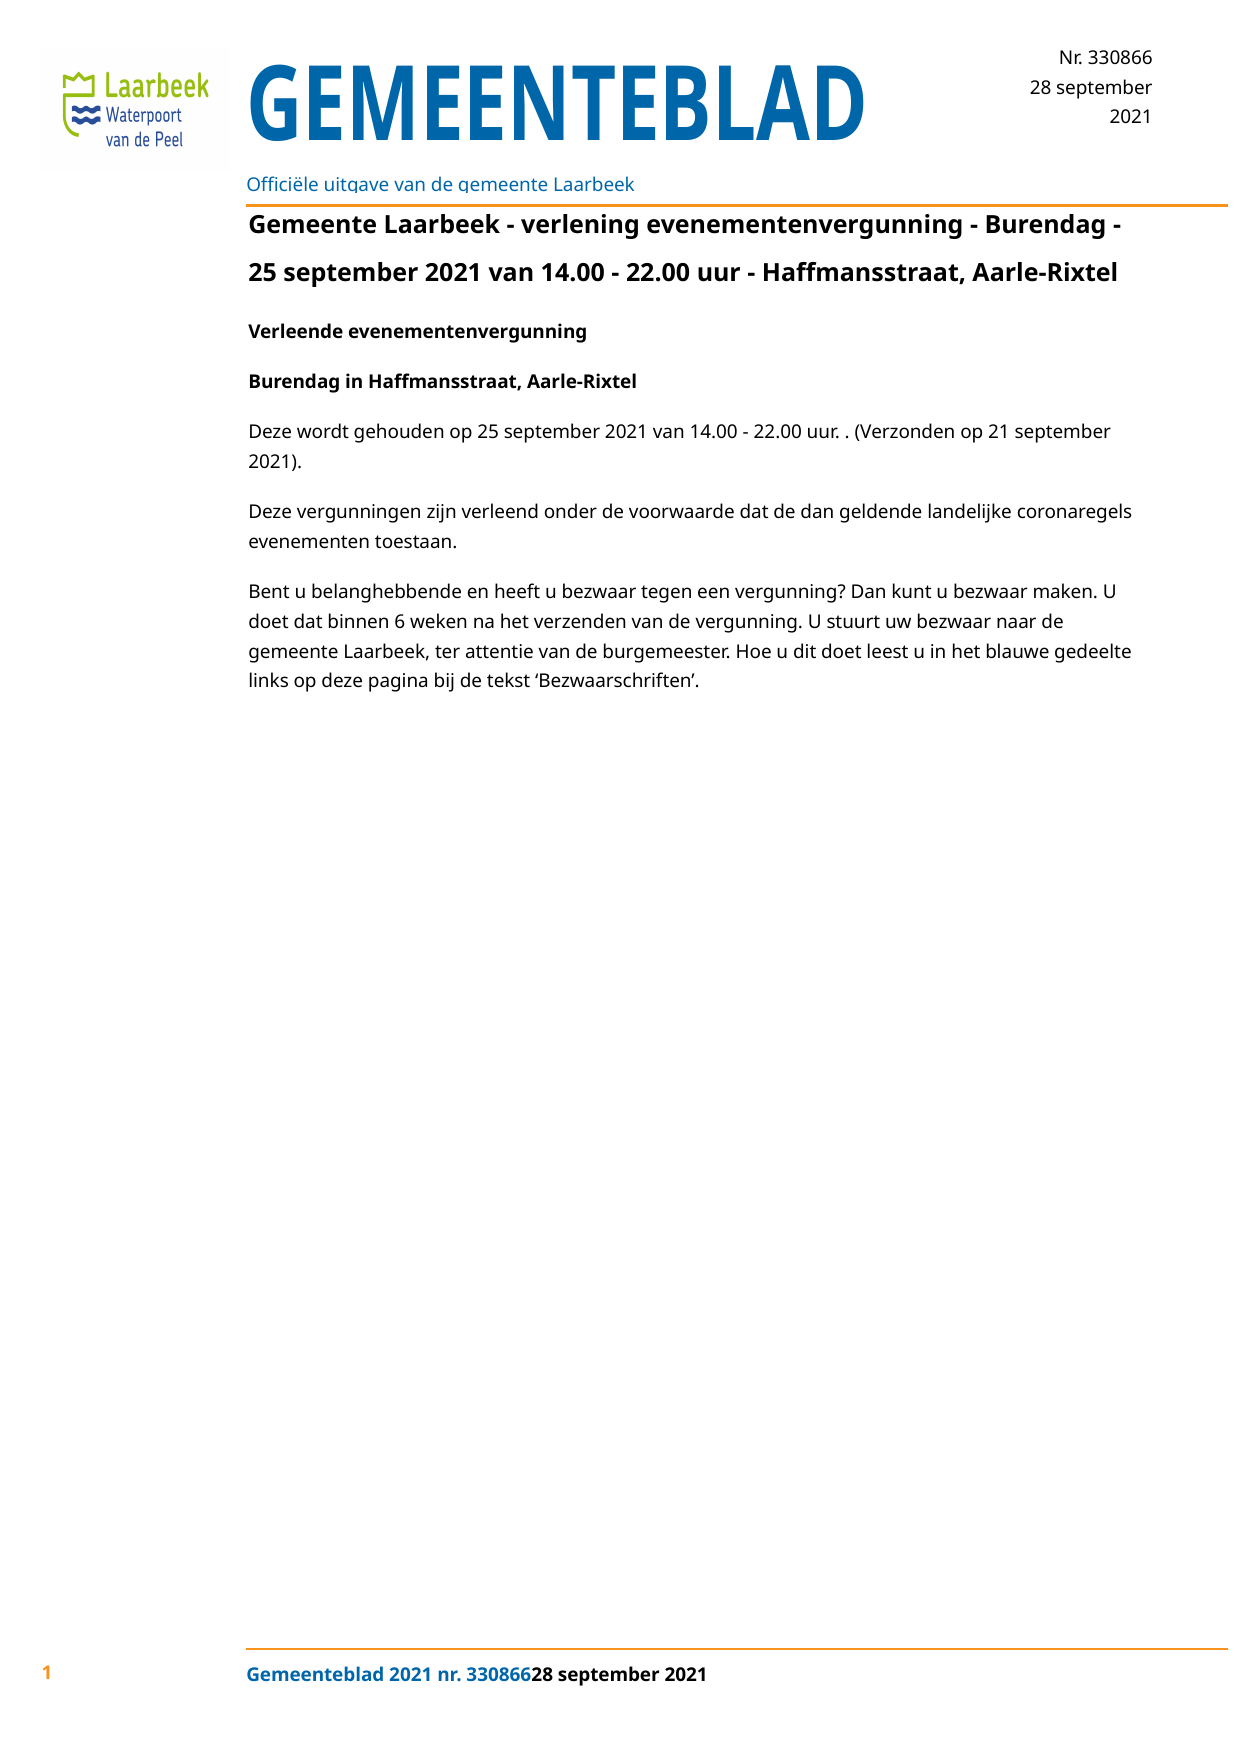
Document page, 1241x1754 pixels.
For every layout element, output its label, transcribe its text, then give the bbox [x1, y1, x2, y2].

text Verleende evenementenvergunning [248, 318, 1152, 344]
picture [41, 47, 231, 172]
text Bent u belanghebbende en heeft u bezwaar tegen een vergunning? Dan kunt u bezwaar maken. U doet dat binnen 6 weken na het verzenden van de vergunning. U stuurt uw bezwaar naar de gemeente Laarbeek, ter attentie van de burgemeester. Hoe u dit doet leest u in het blauwe gedeelte links op deze pagina bij de tekst ‘Bezwaarschriften’. [248, 579, 1152, 693]
text Deze vergunningen zijn verleend onder de voorwaarde dat de dan geldende landelijke coronaregels evenementen toestaan. [248, 499, 1152, 554]
text Burendag in Haffmansstraat, Aarle-Rixtel [248, 368, 1152, 394]
text Gemeente Laarbeek - verlening evenementenvergunning - Burendag - 25 september 2021 van 14.00 - 22.00 uur - Haffmansstraat, Aarle-Rixtel [248, 207, 1152, 288]
text Deze wordt gehouden op 25 september 2021 van 14.00 - 22.00 uur. . (Verzonden op 21 september 2021). [248, 419, 1152, 474]
